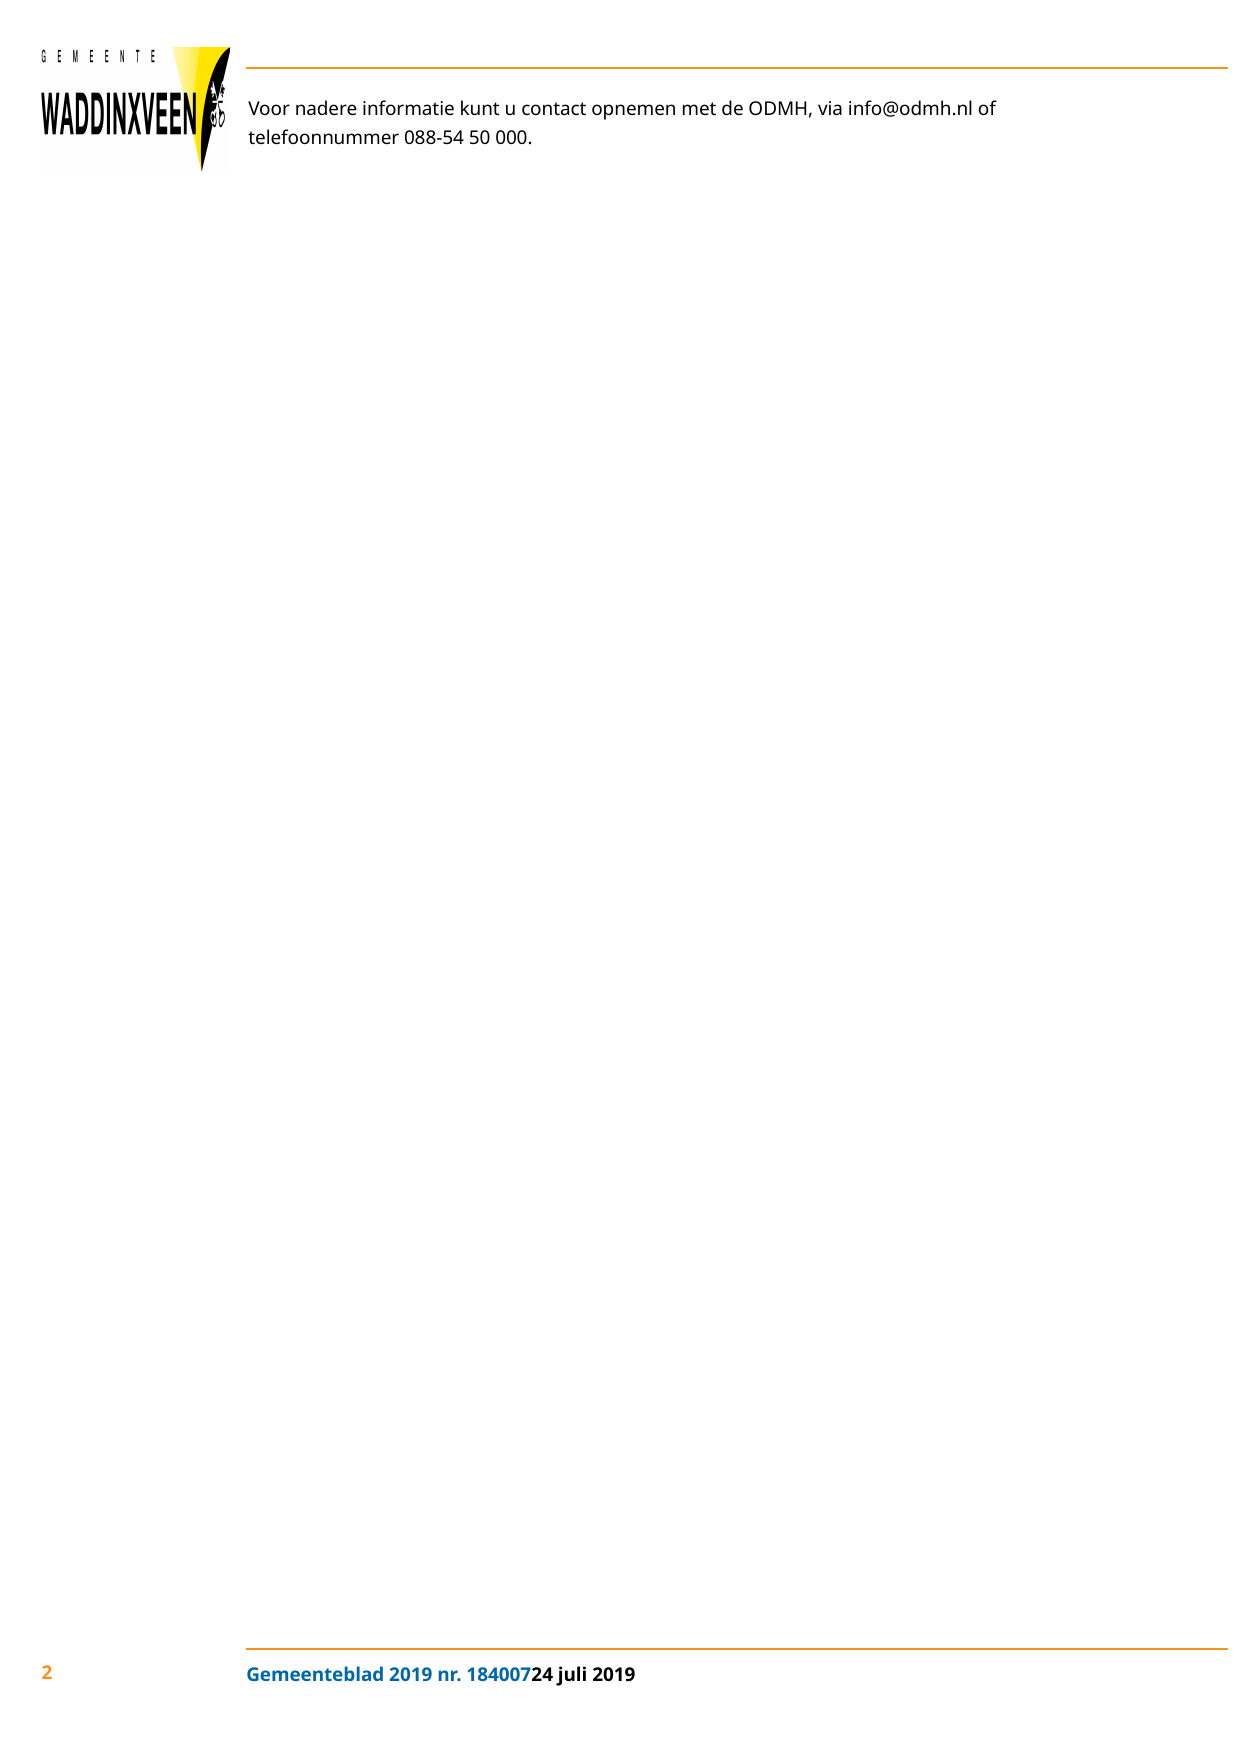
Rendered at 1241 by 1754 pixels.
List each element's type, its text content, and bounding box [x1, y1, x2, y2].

picture [41, 47, 231, 172]
text Voor nadere informatie kunt u contact opnemen met de ODMH, via info@odmh.nl of telefoonnummer 088-54 50 000. [248, 95, 1152, 150]
